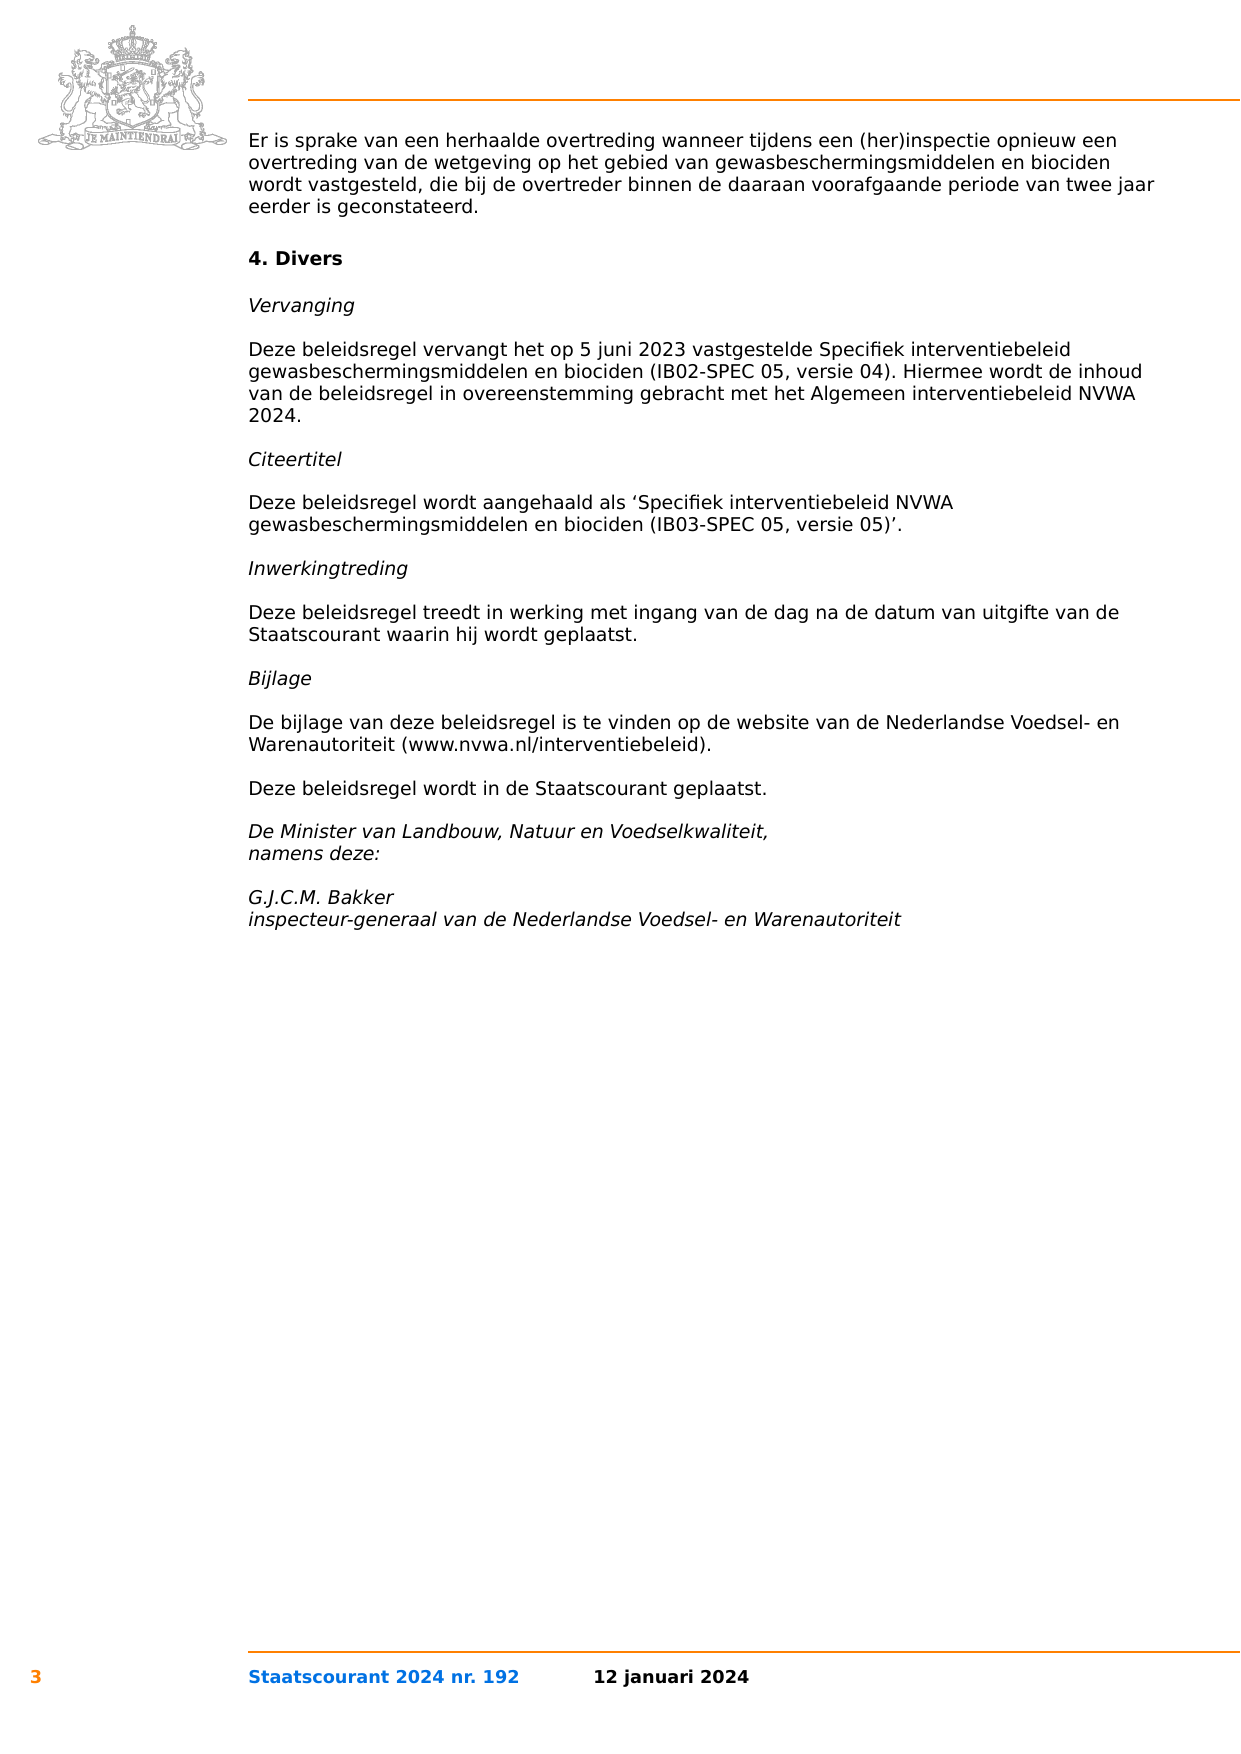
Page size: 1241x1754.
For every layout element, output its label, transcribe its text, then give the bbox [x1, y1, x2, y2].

text De bijlage van deze beleidsregel is te vinden op de website van de Nederlandse Voedsel- en Warenautoriteit (www.nvwa.nl/interventiebeleid). [248, 712, 1163, 756]
subtitle 4. Divers [248, 248, 1163, 270]
text Deze beleidsregel wordt in de Staatscourant geplaatst. [248, 777, 1163, 799]
text De Minister van Landbouw, Natuur en Voedselkwaliteit, namens deze: G.J.C.M. Bakker inspecteur-generaal van de Nederlandse Voedsel- en Warenautoriteit [248, 821, 1163, 931]
subtitle Citeertitel [248, 448, 1163, 470]
text Deze beleidsregel treedt in werking met ingang van de dag na de datum van uitgifte van de Staatscourant waarin hij wordt geplaatst. [248, 602, 1163, 646]
subtitle Bijlage [248, 668, 1163, 690]
text Deze beleidsregel wordt aangehaald als ‘Specifiek interventiebeleid NVWA gewasbeschermingsmiddelen en biociden (IB03-SPEC 05, versie 05)’. [248, 492, 1163, 536]
text Deze beleidsregel vervangt het op 5 juni 2023 vastgestelde Specifiek interventiebeleid gewasbeschermingsmiddelen en biociden (IB02-SPEC 05, versie 04). Hiermee wordt de inhoud van de beleidsregel in overeenstemming gebracht met het Algemeen interventiebeleid NVWA 2024. [248, 339, 1163, 427]
subtitle Vervanging [248, 295, 1163, 317]
subtitle Inwerkingtreding [248, 558, 1163, 580]
picture [38, 25, 227, 150]
text Er is sprake van een herhaalde overtreding wanneer tijdens een (her)inspectie opnieuw een overtreding van de wetgeving op het gebied van gewasbeschermingsmiddelen en biociden wordt vastgesteld, die bij de overtreder binnen de daaraan voorafgaande periode van twee jaar eerder is geconstateerd. [248, 130, 1163, 218]
